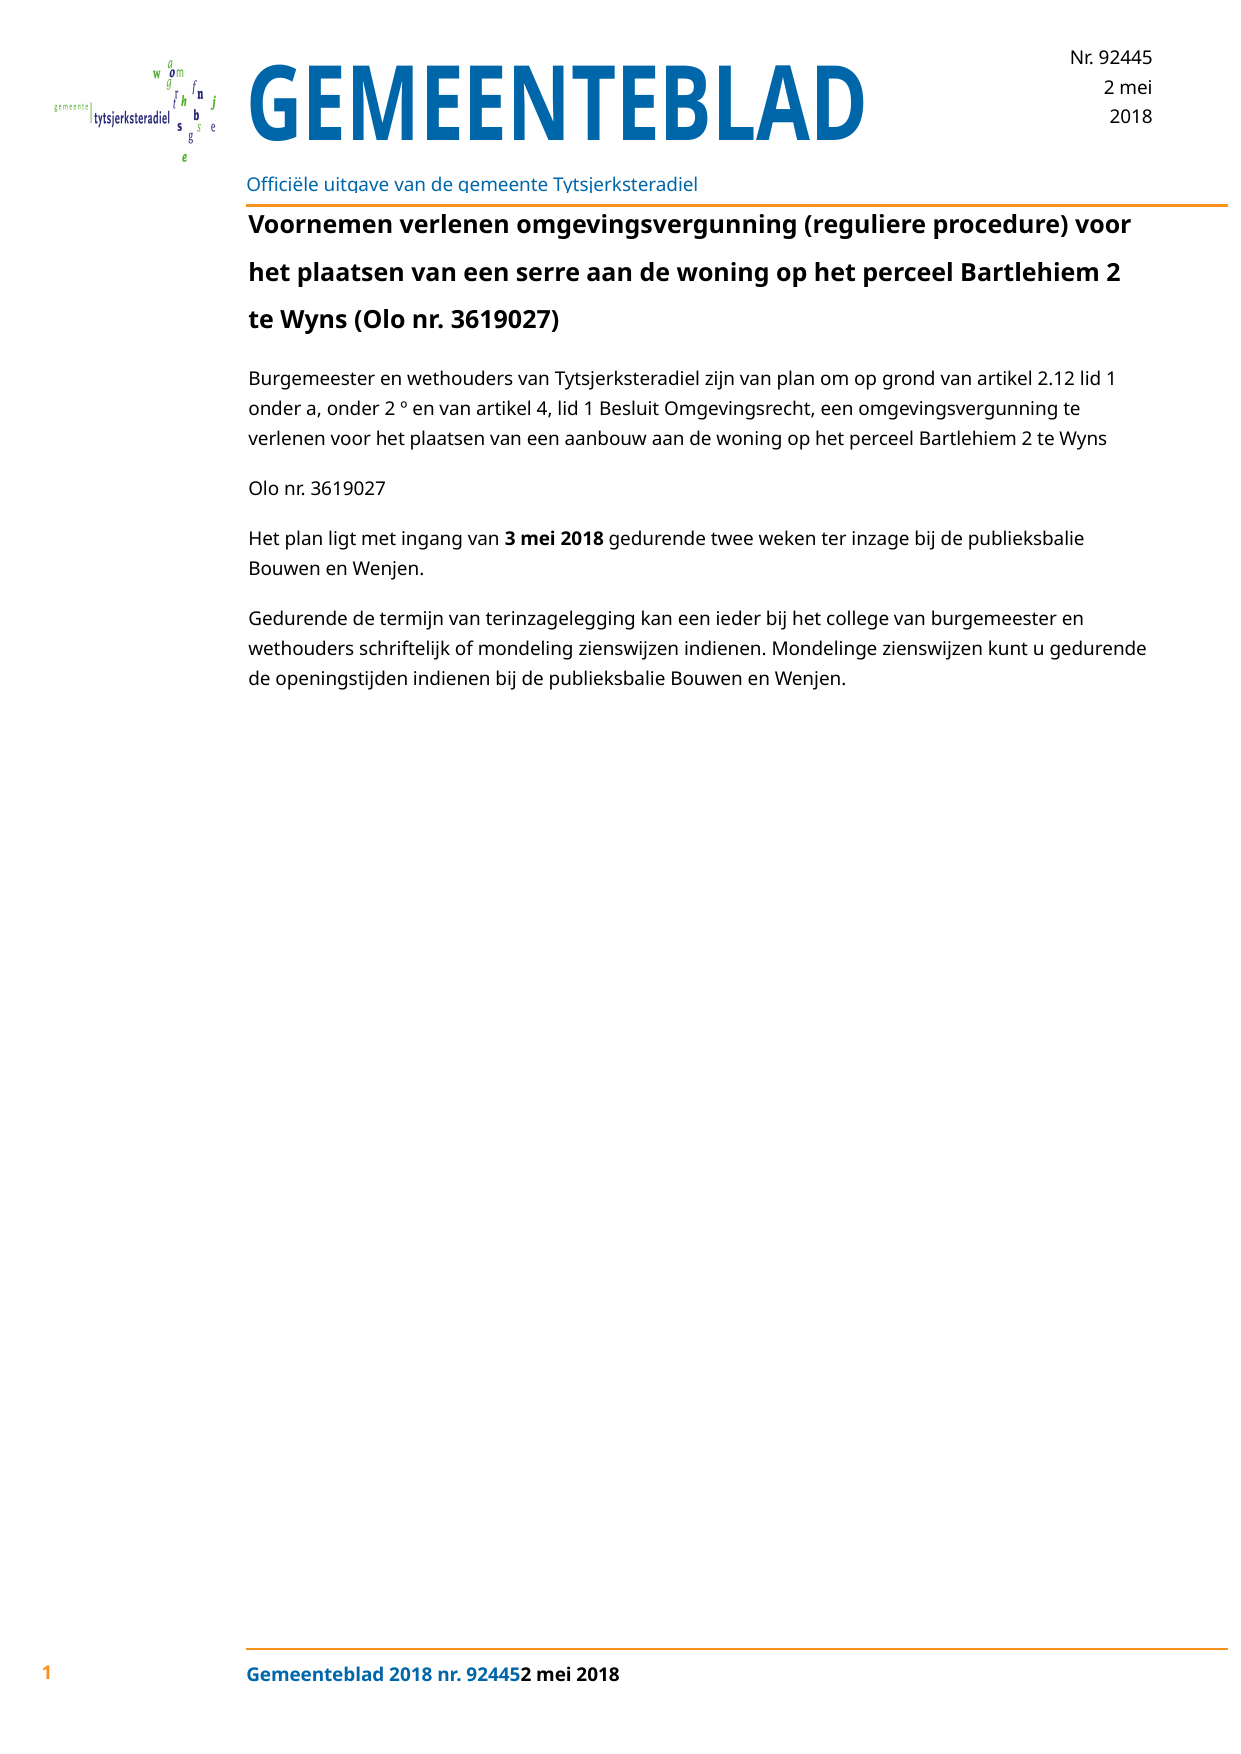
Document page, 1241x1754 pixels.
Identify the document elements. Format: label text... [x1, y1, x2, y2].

picture [41, 47, 231, 172]
text Gedurende de termijn van terinzagelegging kan een ieder bij het college van burgemeester en wethouders schriftelijk of mondeling zienswijzen indienen. Mondelinge zienswijzen kunt u gedurende de openingstijden indienen bij de publieksbalie Bouwen en Wenjen. [248, 606, 1152, 690]
text Het plan ligt met ingang van 3 mei 2018 gedurende twee weken ter inzage bij de publieksbalie Bouwen en Wenjen. [248, 526, 1152, 581]
text Olo nr. 3619027 [248, 475, 1152, 501]
text Voornemen verlenen omgevingsvergunning (reguliere procedure) voor het plaatsen van een serre aan de woning op het perceel Bartlehiem 2 te Wyns (Olo nr. 3619027) [248, 207, 1152, 336]
text Burgemeester en wethouders van Tytsjerksteradiel zijn van plan om op grond van artikel 2.12 lid 1 onder a, onder 2 º en van artikel 4, lid 1 Besluit Omgevingsrecht, een omgevingsvergunning te verlenen voor het plaatsen van een aanbouw aan de woning op het perceel Bartlehiem 2 te Wyns [248, 366, 1152, 450]
